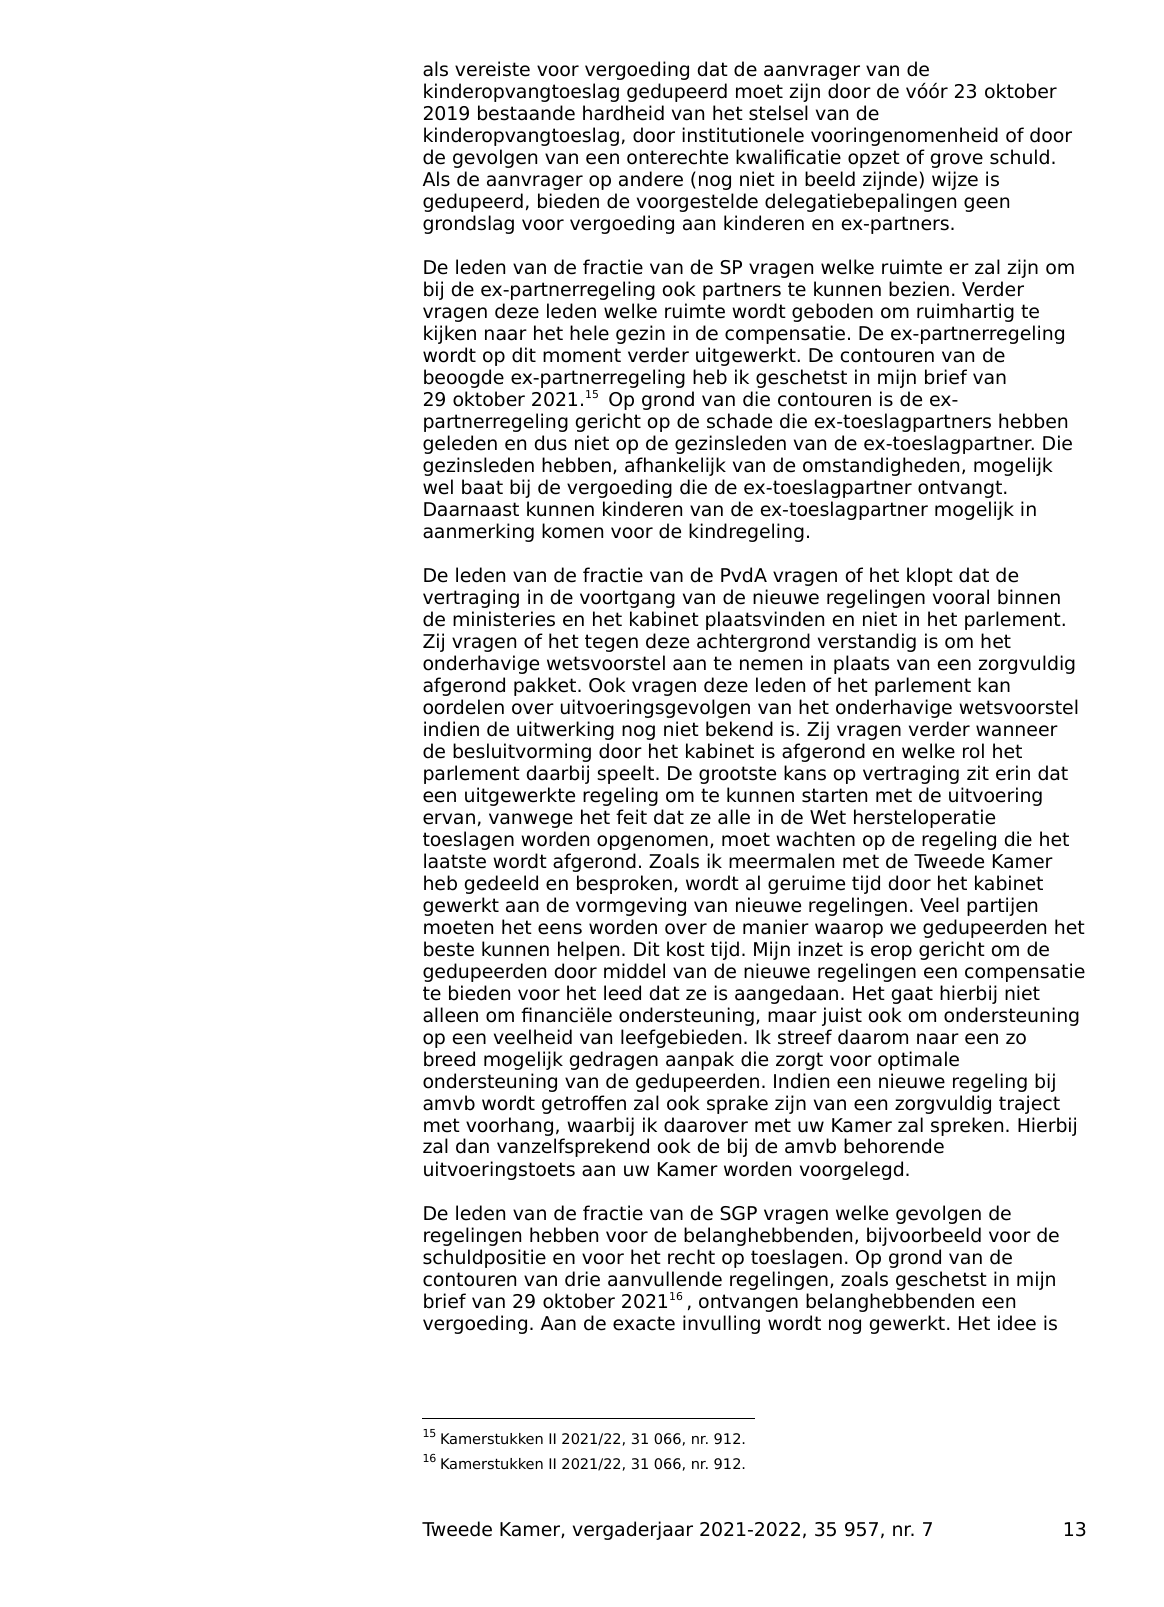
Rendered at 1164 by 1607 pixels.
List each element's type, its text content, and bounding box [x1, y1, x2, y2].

text De leden van de fractie van de PvdA vragen of het klopt dat de vertraging in de voortgang van de nieuwe regelingen vooral binnen de ministeries en het kabinet plaatsvinden en niet in het parlement. Zij vragen of het tegen deze achtergrond verstandig is om het onderhavige wetsvoorstel aan te nemen in plaats van een zorgvuldig afgerond pakket. Ook vragen deze leden of het parlement kan oordelen over uitvoeringsgevolgen van het onderhavige wetsvoorstel indien de uitwerking nog niet bekend is. Zij vragen verder wanneer de besluitvorming door het kabinet is afgerond en welke rol het parlement daarbij speelt. De grootste kans op vertraging zit erin dat een uitgewerkte regeling om te kunnen starten met de uitvoering ervan, vanwege het feit dat ze alle in de Wet hersteloperatie toeslagen worden opgenomen, moet wachten op de regeling die het laatste wordt afgerond. Zoals ik meermalen met de Tweede Kamer heb gedeeld en besproken, wordt al geruime tijd door het kabinet gewerkt aan de vormgeving van nieuwe regelingen. Veel partijen moeten het eens worden over de manier waarop we gedupeerden het beste kunnen helpen. Dit kost tijd. Mijn inzet is erop gericht om de gedupeerden door middel van de nieuwe regelingen een compensatie te bieden voor het leed dat ze is aangedaan. Het gaat hierbij niet alleen om financiële ondersteuning, maar juist ook om ondersteuning op een veelheid van leefgebieden. Ik streef daarom naar een zo breed mogelijk gedragen aanpak die zorgt voor optimale ondersteuning van de gedupeerden. Indien een nieuwe regeling bij amvb wordt getroffen zal ook sprake zijn van een zorgvuldig traject met voorhang, waarbij ik daarover met uw Kamer zal spreken. Hierbij zal dan vanzelfsprekend ook de bij de amvb behorende uitvoeringstoets aan uw Kamer worden voorgelegd. [422, 565, 1087, 1180]
text De leden van de fractie van de SGP vragen welke gevolgen de regelingen hebben voor de belanghebbenden, bijvoorbeeld voor de schuldpositie en voor het recht op toeslagen. Op grond van de contouren van drie aanvullende regelingen, zoals geschetst in mijn brief van 29 oktober 2021, ontvangen belanghebbenden een vergoeding. Aan de exacte invulling wordt nog gewerkt. Het idee is [422, 1203, 1087, 1334]
text Kamerstukken II 2021/22, 31 066, nr. 912. [422, 1452, 1087, 1474]
text De leden van de fractie van de SP vragen welke ruimte er zal zijn om bij de ex-partnerregeling ook partners te kunnen bezien. Verder vragen deze leden welke ruimte wordt geboden om ruimhartig te kijken naar het hele gezin in de compensatie. De ex-partnerregeling wordt op dit moment verder uitgewerkt. De contouren van de beoogde ex-partnerregeling heb ik geschetst in mijn brief van 29 oktober 2021. Op grond van die contouren is de ex-partnerregeling gericht op de schade die ex-toeslagpartners hebben geleden en dus niet op de gezinsleden van de ex-toeslagpartner. Die gezinsleden hebben, afhankelijk van de omstandigheden, mogelijk wel baat bij de vergoeding die de ex-toeslagpartner ontvangt. Daarnaast kunnen kinderen van de ex-toeslagpartner mogelijk in aanmerking komen voor de kindregeling. [422, 257, 1087, 543]
text als vereiste voor vergoeding dat de aanvrager van de kinderopvangtoeslag gedupeerd moet zijn door de vóór 23 oktober 2019 bestaande hardheid van het stelsel van de kinderopvangtoeslag, door institutionele vooringenomenheid of door de gevolgen van een onterechte kwalificatie opzet of grove schuld. Als de aanvrager op andere (nog niet in beeld zijnde) wijze is gedupeerd, bieden de voorgestelde delegatiebepalingen geen grondslag voor vergoeding aan kinderen en ex-partners. [422, 59, 1087, 235]
text Kamerstukken II 2021/22, 31 066, nr. 912. [422, 1427, 1087, 1449]
